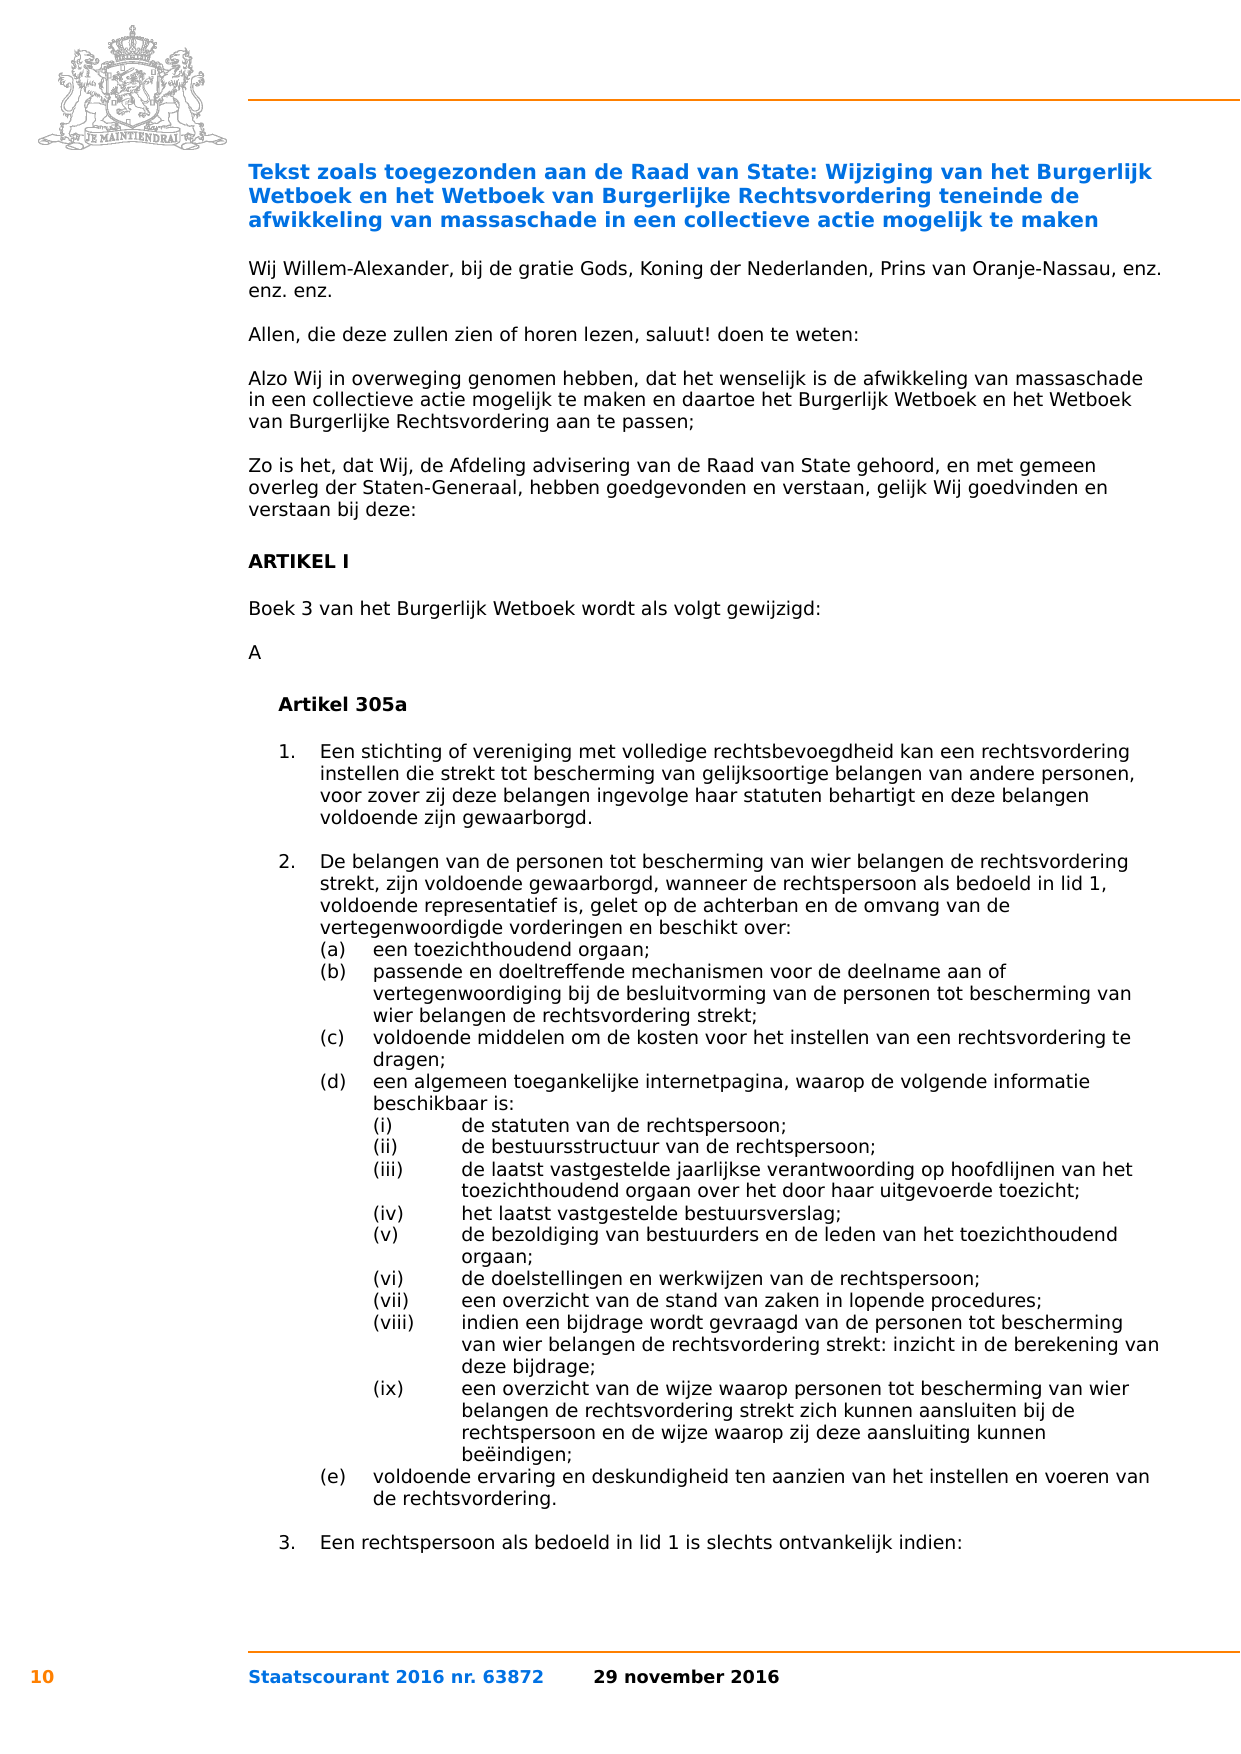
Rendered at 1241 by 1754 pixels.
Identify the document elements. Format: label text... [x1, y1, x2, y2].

subtitle Artikel 305a [278, 694, 1163, 716]
text (i) de statuten van de rechtspersoon; [373, 1114, 1163, 1136]
text (d) een algemeen toegankelijke internetpagina, waarop de volgende informatie beschikbaar is: [319, 1071, 1163, 1114]
subtitle Tekst zoals toegezonden aan de Raad van State: Wijziging van het Burgerlijk Wetboek en het Wetboek van Burgerlijke Rechtsvordering teneinde de afwikkeling van massaschade in een collectieve actie mogelijk te maken [248, 160, 1163, 233]
text (a) een toezichthoudend orgaan; [319, 939, 1163, 961]
text Allen, die deze zullen zien of horen lezen, saluut! doen te weten: [248, 323, 1163, 346]
text Boek 3 van het Burgerlijk Wetboek wordt als volgt gewijzigd: [248, 598, 1163, 620]
text A [248, 642, 1163, 664]
text 2. De belangen van de personen tot bescherming van wier belangen de rechtsvordering strekt, zijn voldoende gewaarborgd, wanneer de rechtspersoon als bedoeld in lid 1, voldoende representatief is, gelet op de achterban en de omvang van de vertegenwoordigde vorderingen en beschikt over: [278, 851, 1163, 939]
text (vi) de doelstellingen en werkwijzen van de rechtspersoon; [373, 1268, 1163, 1290]
text (viii) indien een bijdrage wordt gevraagd van de personen tot bescherming van wier belangen de rechtsvordering strekt: inzicht in de berekening van deze bijdrage; [373, 1312, 1163, 1378]
text Alzo Wij in overweging genomen hebben, dat het wenselijk is de afwikkeling van massaschade in een collectieve actie mogelijk te maken en daartoe het Burgerlijk Wetboek en het Wetboek van Burgerlijke Rechtsvordering aan te passen; [248, 367, 1163, 433]
text Wij Willem-Alexander, bij de gratie Gods, Koning der Nederlanden, Prins van Oranje-Nassau, enz. enz. enz. [248, 258, 1163, 302]
text 3. Een rechtspersoon als bedoeld in lid 1 is slechts ontvankelijk indien: [278, 1532, 1163, 1554]
text (b) passende en doeltreffende mechanismen voor de deelname aan of vertegenwoordiging bij de besluitvorming van de personen tot bescherming van wier belangen de rechtsvordering strekt; [319, 961, 1163, 1027]
text (iii) de laatst vastgestelde jaarlijkse verantwoording op hoofdlijnen van het toezichthoudend orgaan over het door haar uitgevoerde toezicht; [373, 1158, 1163, 1202]
text (e) voldoende ervaring en deskundigheid ten aanzien van het instellen en voeren van de rechtsvordering. [319, 1466, 1163, 1510]
text Zo is het, dat Wij, de Afdeling advisering van de Raad van State gehoord, en met gemeen overleg der Staten-Generaal, hebben goedgevonden en verstaan, gelijk Wij goedvinden en verstaan bij deze: [248, 455, 1163, 521]
text (v) de bezoldiging van bestuurders en de leden van het toezichthoudend orgaan; [373, 1224, 1163, 1268]
text (ii) de bestuursstructuur van de rechtspersoon; [373, 1136, 1163, 1158]
picture [38, 25, 227, 150]
text (vii) een overzicht van de stand van zaken in lopende procedures; [373, 1290, 1163, 1312]
text (ix) een overzicht van de wijze waarop personen tot bescherming van wier belangen de rechtsvordering strekt zich kunnen aansluiten bij de rechtspersoon en de wijze waarop zij deze aansluiting kunnen beëindigen; [373, 1378, 1163, 1466]
text 1. Een stichting of vereniging met volledige rechtsbevoegdheid kan een rechtsvordering instellen die strekt tot bescherming van gelijksoortige belangen van andere personen, voor zover zij deze belangen ingevolge haar statuten behartigt en deze belangen voldoende zijn gewaarborgd. [278, 741, 1163, 829]
text (iv) het laatst vastgestelde bestuursverslag; [373, 1202, 1163, 1224]
text (c) voldoende middelen om de kosten voor het instellen van een rechtsvordering te dragen; [319, 1027, 1163, 1071]
subtitle ARTIKEL I [248, 551, 1163, 573]
